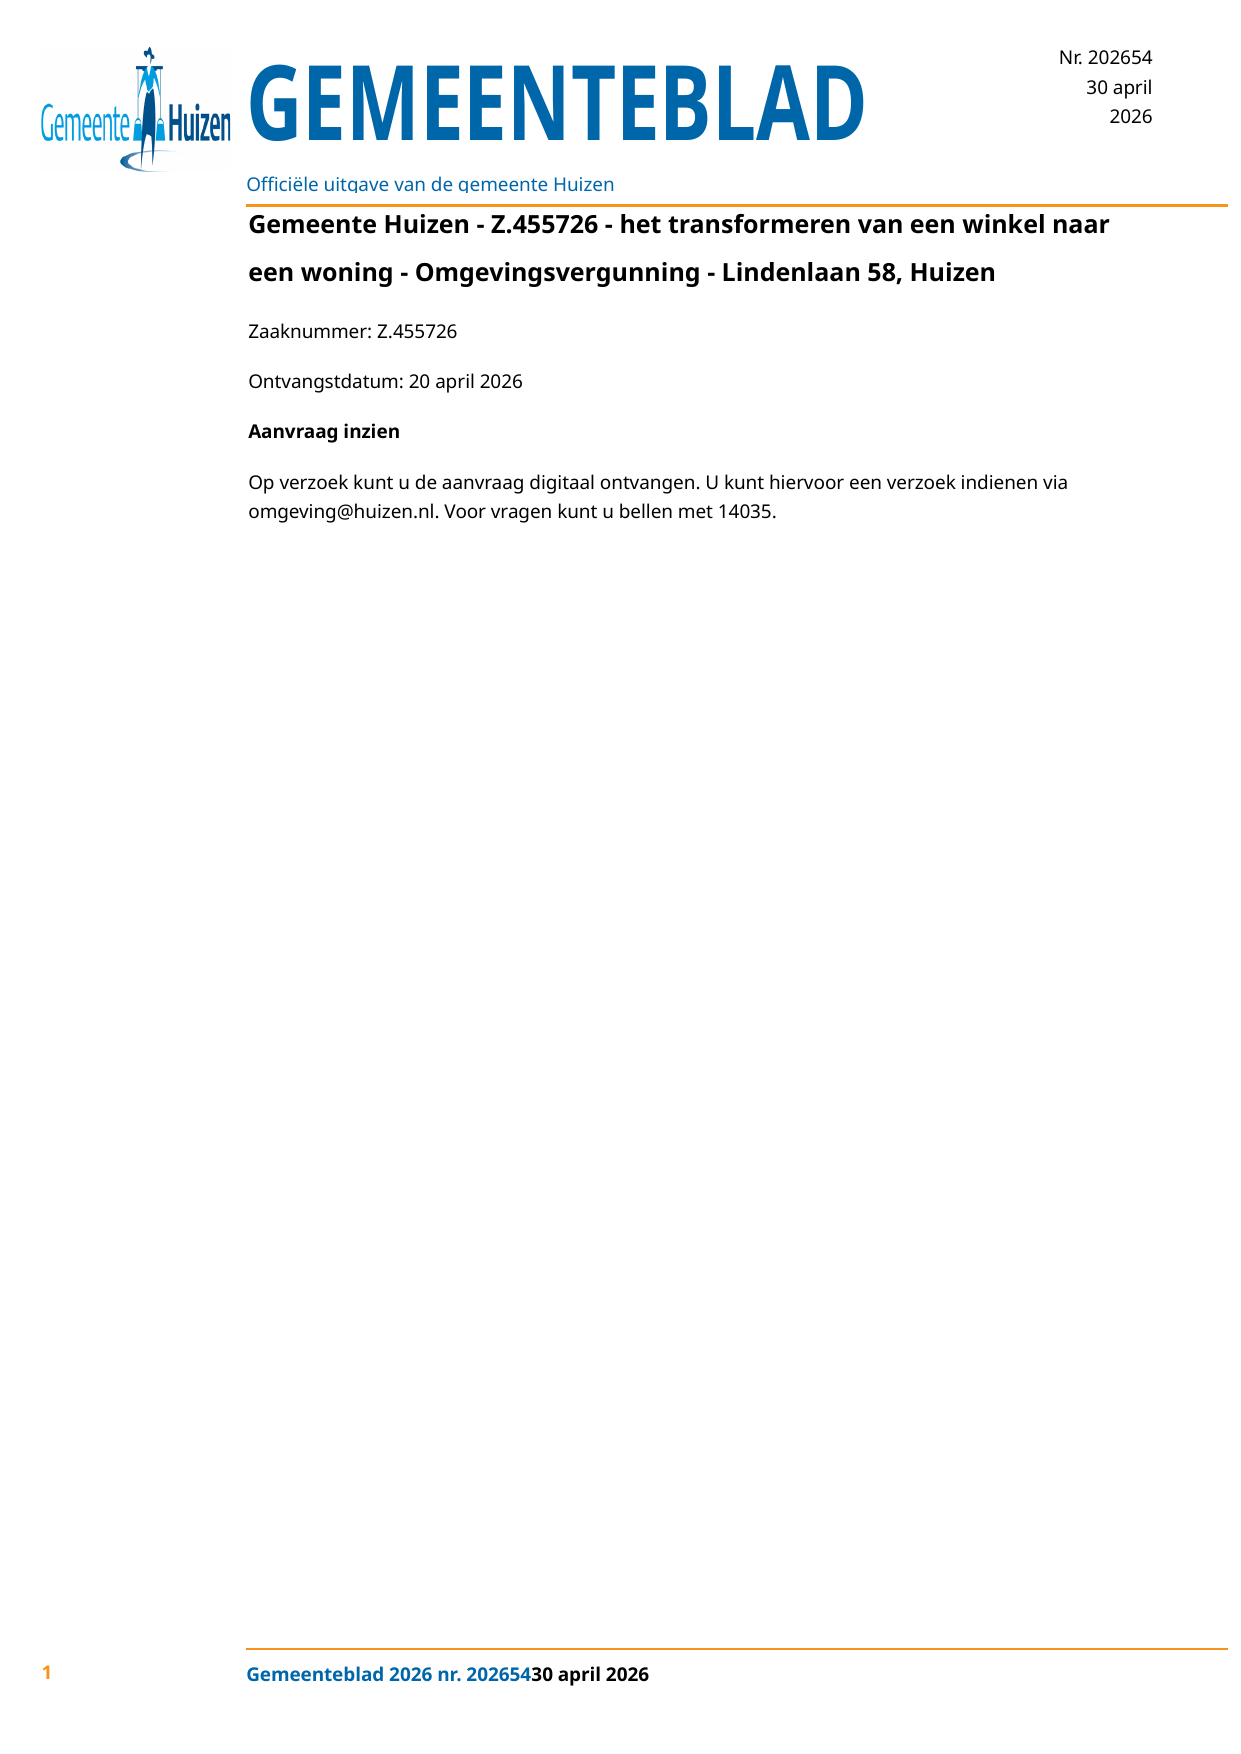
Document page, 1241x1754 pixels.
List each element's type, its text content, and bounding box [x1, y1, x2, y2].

text Ontvangstdatum: 20 april 2026 [248, 368, 1152, 394]
picture [41, 47, 231, 172]
text Op verzoek kunt u de aanvraag digitaal ontvangen. U kunt hiervoor een verzoek indienen via omgeving@huizen.nl. Voor vragen kunt u bellen met 14035. [248, 469, 1152, 524]
text Zaaknummer: Z.455726 [248, 318, 1152, 344]
text Gemeente Huizen - Z.455726 - het transformeren van een winkel naar een woning - Omgevingsvergunning - Lindenlaan 58, Huizen [248, 207, 1152, 288]
text Aanvraag inzien [248, 419, 1152, 444]
